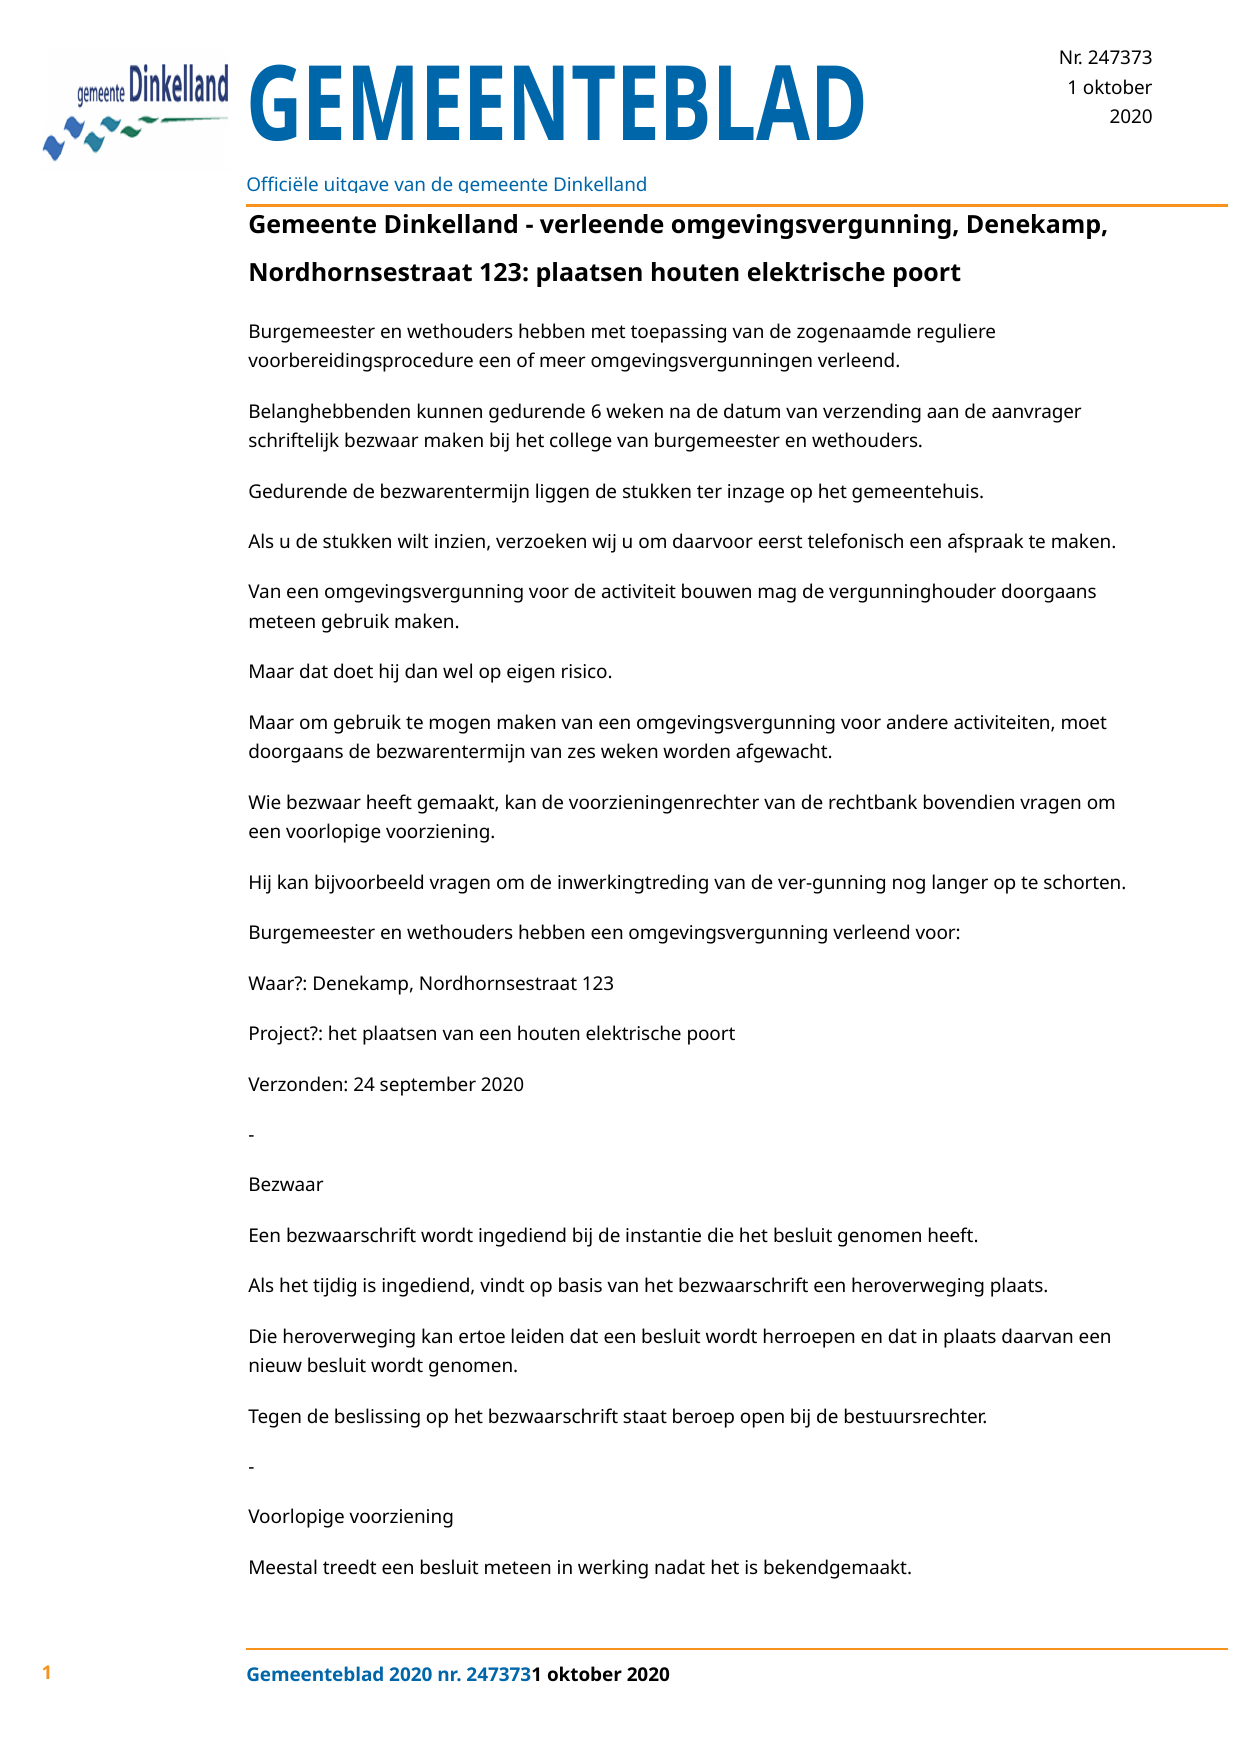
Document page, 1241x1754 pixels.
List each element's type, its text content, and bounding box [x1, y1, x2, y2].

text Tegen de beslissing op het bezwaarschrift staat beroep open bij de bestuursrechter. [248, 1403, 1152, 1429]
text Hij kan bijvoorbeeld vragen om de inwerkingtreding van de ver-gunning nog langer op te schorten. [248, 869, 1152, 895]
text Waar?: Denekamp, Nordhornsestraat 123 [248, 970, 1152, 996]
picture [41, 47, 231, 172]
text - [248, 1453, 1152, 1479]
text Wie bezwaar heeft gemaakt, kan de voorzieningenrechter van de rechtbank bovendien vragen om een voorlopige voorziening. [248, 789, 1152, 844]
text - [248, 1121, 1152, 1147]
text Voorlopige voorziening [248, 1504, 1152, 1529]
text Een bezwaarschrift wordt ingediend bij de instantie die het besluit genomen heeft. [248, 1222, 1152, 1248]
text Verzonden: 24 september 2020 [248, 1071, 1152, 1097]
text Project?: het plaatsen van een houten elektrische poort [248, 1020, 1152, 1046]
text Die heroverweging kan ertoe leiden dat een besluit wordt herroepen en dat in plaats daarvan een nieuw besluit wordt genomen. [248, 1323, 1152, 1378]
text Burgemeester en wethouders hebben met toepassing van de zogenaamde reguliere voorbereidingsprocedure een of meer omgevingsvergunningen verleend. [248, 318, 1152, 373]
text Maar dat doet hij dan wel op eigen risico. [248, 659, 1152, 684]
text Gedurende de bezwarentermijn liggen de stukken ter inzage op het gemeentehuis. [248, 478, 1152, 504]
text Burgemeester en wethouders hebben een omgevingsvergunning verleend voor: [248, 919, 1152, 945]
text Maar om gebruik te mogen maken van een omgevingsvergunning voor andere activiteiten, moet doorgaans de bezwarentermijn van zes weken worden afgewacht. [248, 709, 1152, 764]
text Van een omgevingsvergunning voor de activiteit bouwen mag de vergunninghouder doorgaans meteen gebruik maken. [248, 579, 1152, 634]
text Gemeente Dinkelland - verleende omgevingsvergunning, Denekamp, Nordhornsestraat 123: plaatsen houten elektrische poort [248, 207, 1152, 288]
text Bezwaar [248, 1172, 1152, 1197]
text Als het tijdig is ingediend, vindt op basis van het bezwaarschrift een heroverweging plaats. [248, 1272, 1152, 1298]
text Meestal treedt een besluit meteen in werking nadat het is bekendgemaakt. [248, 1554, 1152, 1580]
text Als u de stukken wilt inzien, verzoeken wij u om daarvoor eerst telefonisch een afspraak te maken. [248, 528, 1152, 554]
text Belanghebbenden kunnen gedurende 6 weken na de datum van verzending aan de aanvrager schriftelijk bezwaar maken bij het college van burgemeester en wethouders. [248, 398, 1152, 453]
